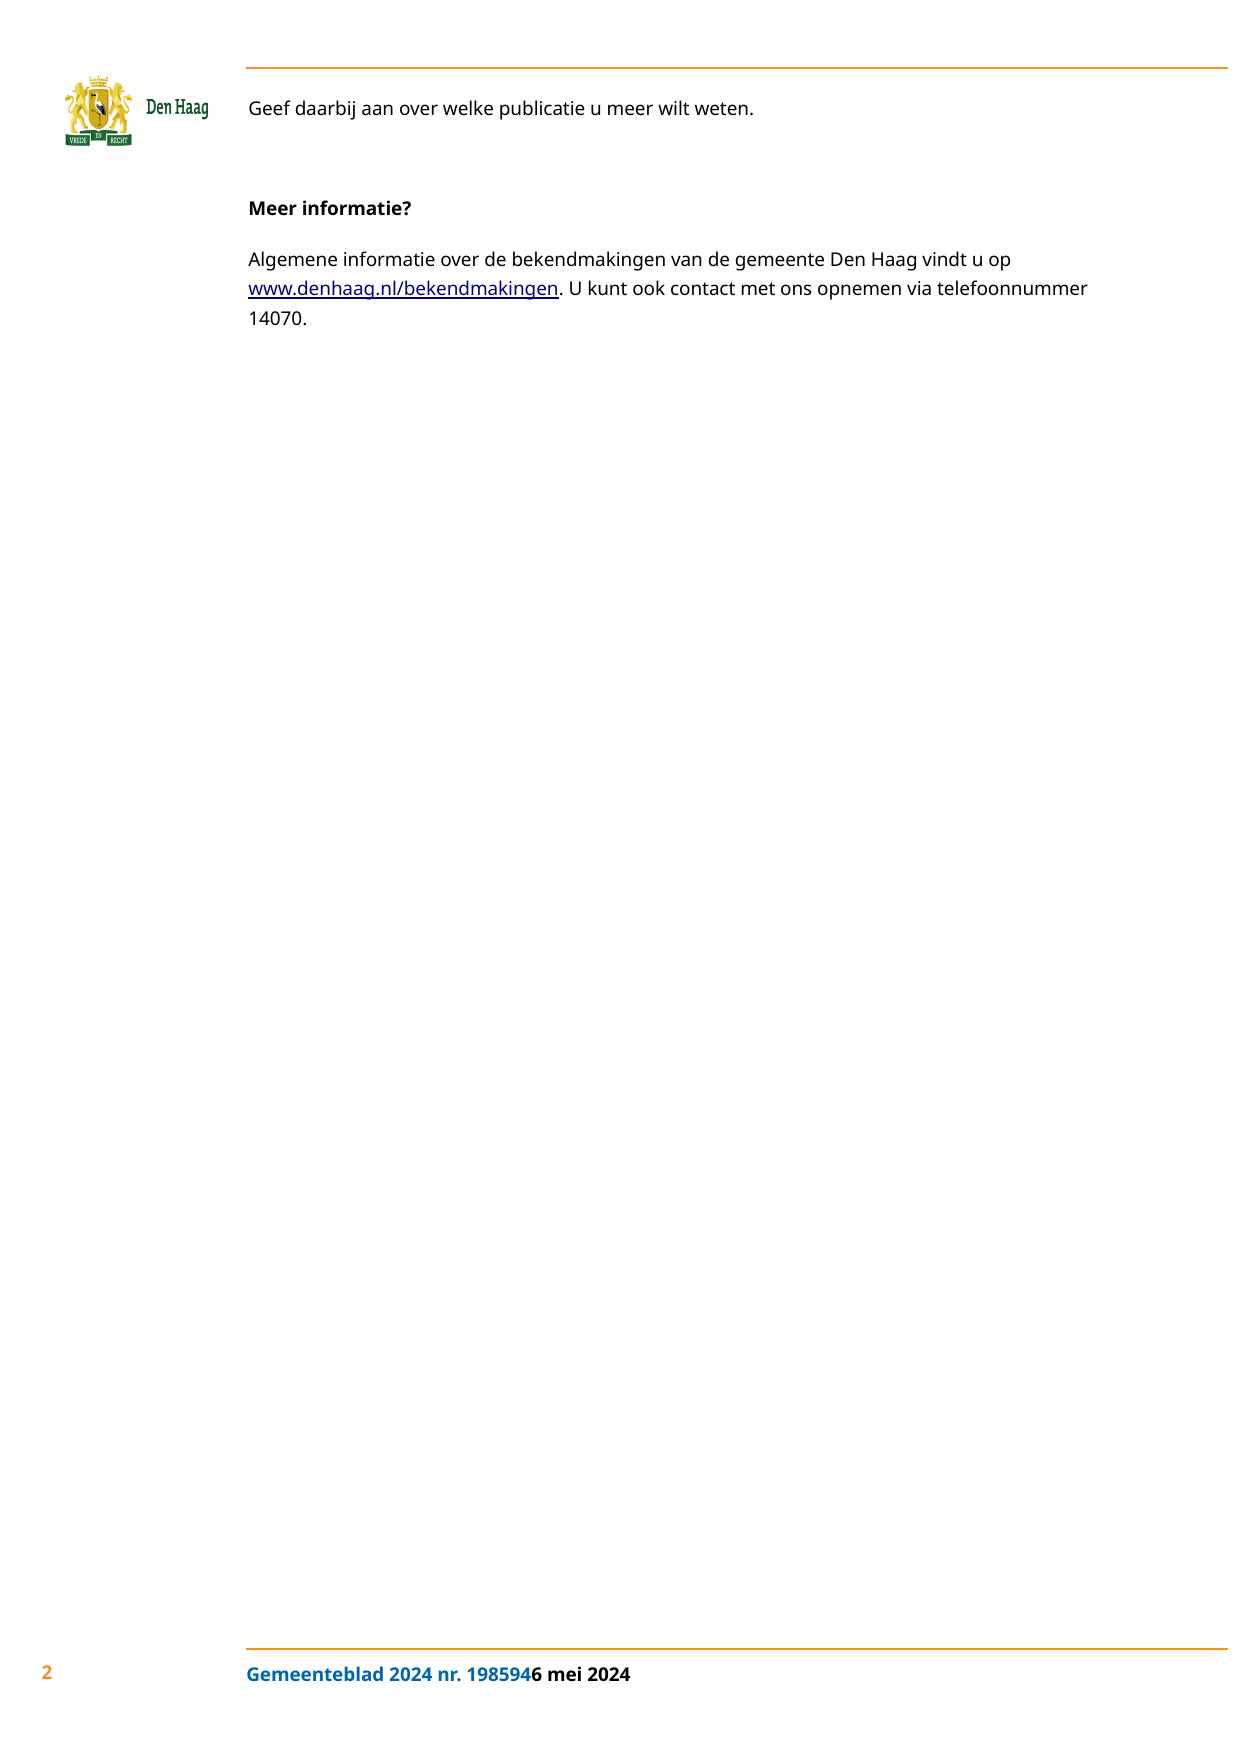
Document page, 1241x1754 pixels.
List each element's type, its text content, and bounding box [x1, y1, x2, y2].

picture [41, 47, 231, 172]
text Algemene informatie over de bekendmakingen van de gemeente Den Haag vindt u op www.denhaag.nl/bekendmakingen. U kunt ook contact met ons opnemen via telefoonnummer 14070. [248, 246, 1152, 331]
text Geef daarbij aan over welke publicatie u meer wilt weten. [248, 95, 1152, 121]
text Meer informatie? [248, 196, 1152, 221]
